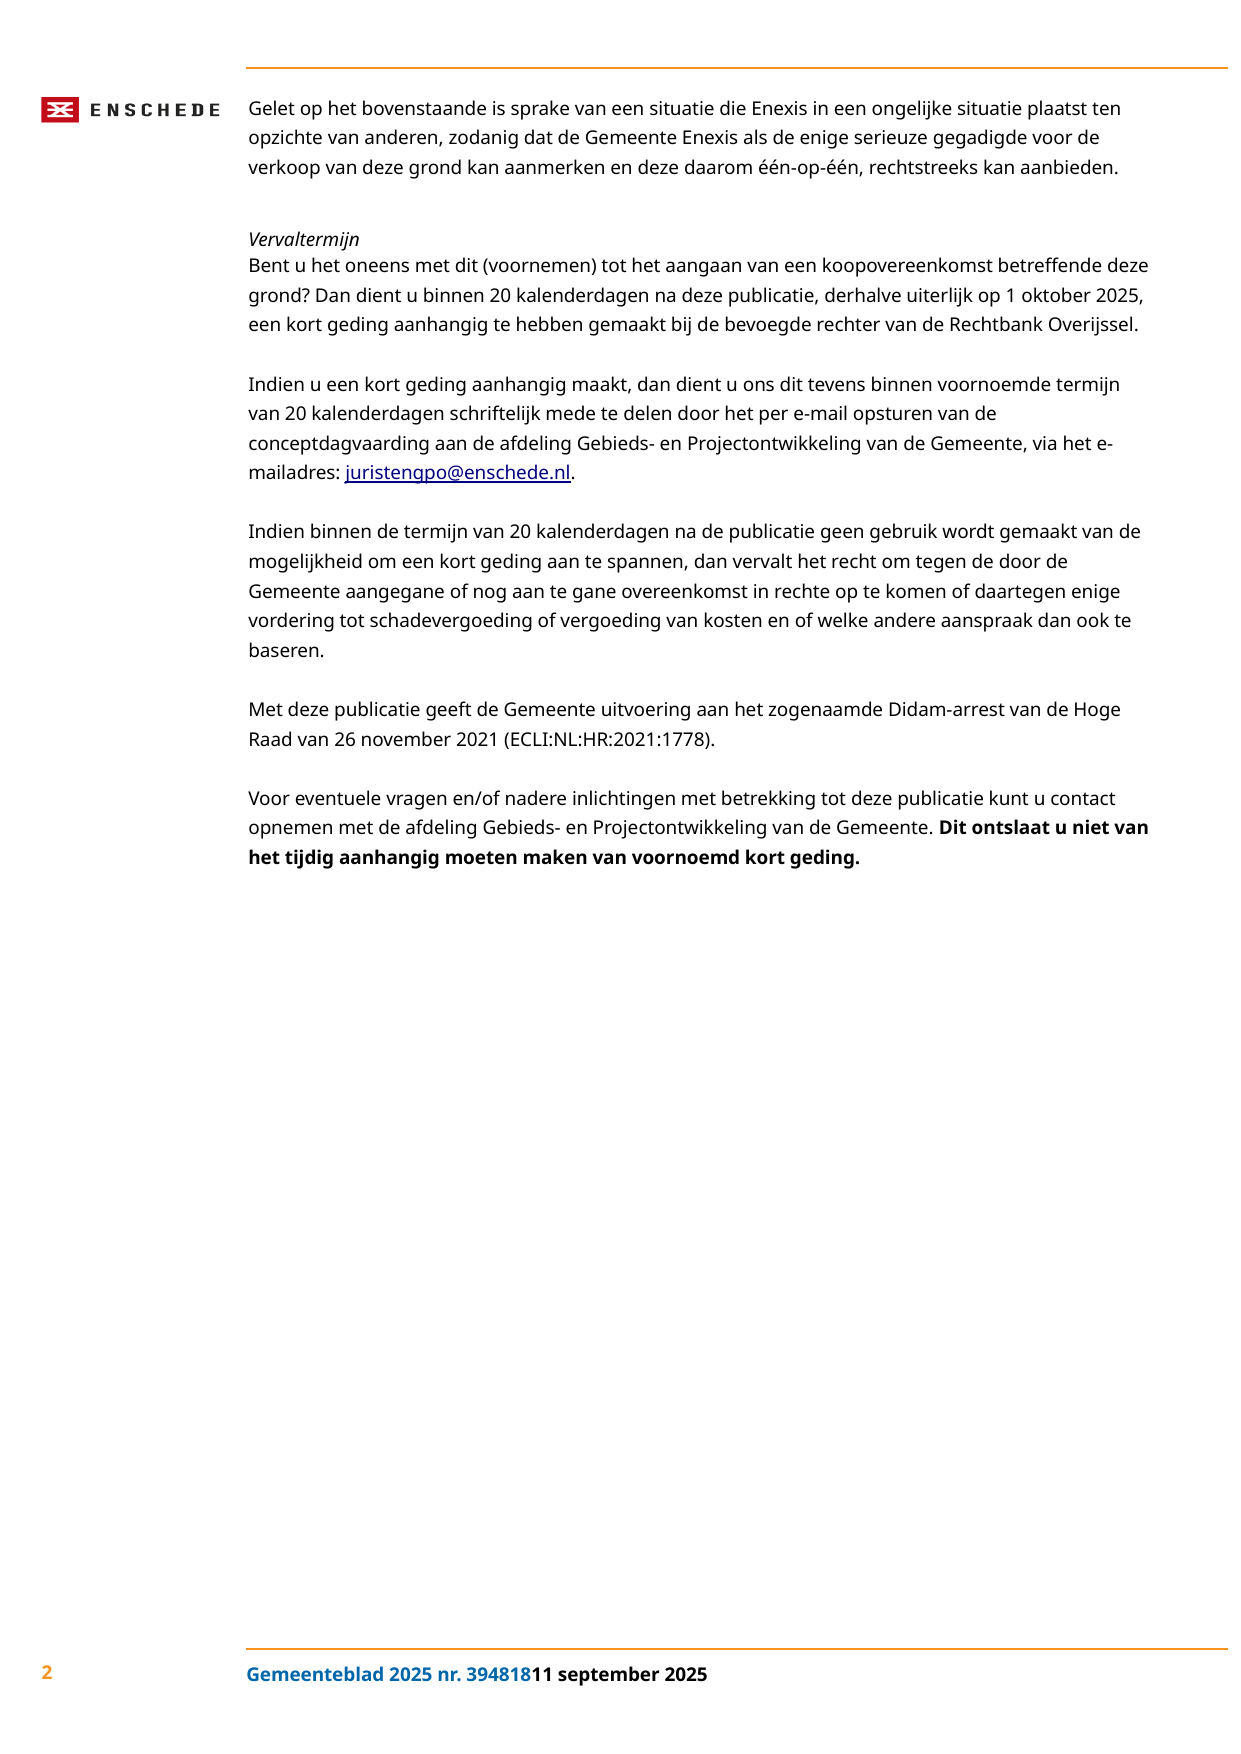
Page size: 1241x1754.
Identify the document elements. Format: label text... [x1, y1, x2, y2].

text Indien u een kort geding aanhangig maakt, dan dient u ons dit tevens binnen voornoemde termijn van 20 kalenderdagen schriftelijk mede te delen door het per e-mail opsturen van de conceptdagvaarding aan de afdeling Gebieds- en Projectontwikkeling van de Gemeente, via het e-mailadres: juristengpo@enschede.nl. [248, 371, 1152, 485]
text Voor eventuele vragen en/of nadere inlichtingen met betrekking tot deze publicatie kunt u contact opnemen met de afdeling Gebieds- en Projectontwikkeling van de Gemeente. Dit ontslaat u niet van het tijdig aanhangig moeten maken van voornoemd kort geding. [248, 785, 1152, 870]
text Vervaltermijn [248, 227, 1152, 252]
text Gelet op het bovenstaande is sprake van een situatie die Enexis in een ongelijke situatie plaatst ten opzichte van anderen, zodanig dat de Gemeente Enexis als de enige serieuze gegadigde voor de verkoop van deze grond kan aanmerken en deze daarom één-op-één, rechtstreeks kan aanbieden. [248, 95, 1152, 180]
picture [41, 47, 231, 172]
text Met deze publicatie geeft de Gemeente uitvoering aan het zogenaamde Didam-arrest van de Hoge Raad van 26 november 2021 (ECLI:NL:HR:2021:1778). [248, 696, 1152, 751]
text Bent u het oneens met dit (voornemen) tot het aangaan van een koopovereenkomst betreffende deze grond? Dan dient u binnen 20 kalenderdagen na deze publicatie, derhalve uiterlijk op 1 oktober 2025, een kort geding aanhangig te hebben gemaakt bij de bevoegde rechter van de Rechtbank Overijssel. [248, 252, 1152, 337]
text Indien binnen de termijn van 20 kalenderdagen na de publicatie geen gebruik wordt gemaakt van de mogelijkheid om een kort geding aan te spannen, dan vervalt het recht om tegen de door de Gemeente aangegane of nog aan te gane overeenkomst in rechte op te komen of daartegen enige vordering tot schadevergoeding of vergoeding van kosten en of welke andere aanspraak dan ook te baseren. [248, 519, 1152, 663]
